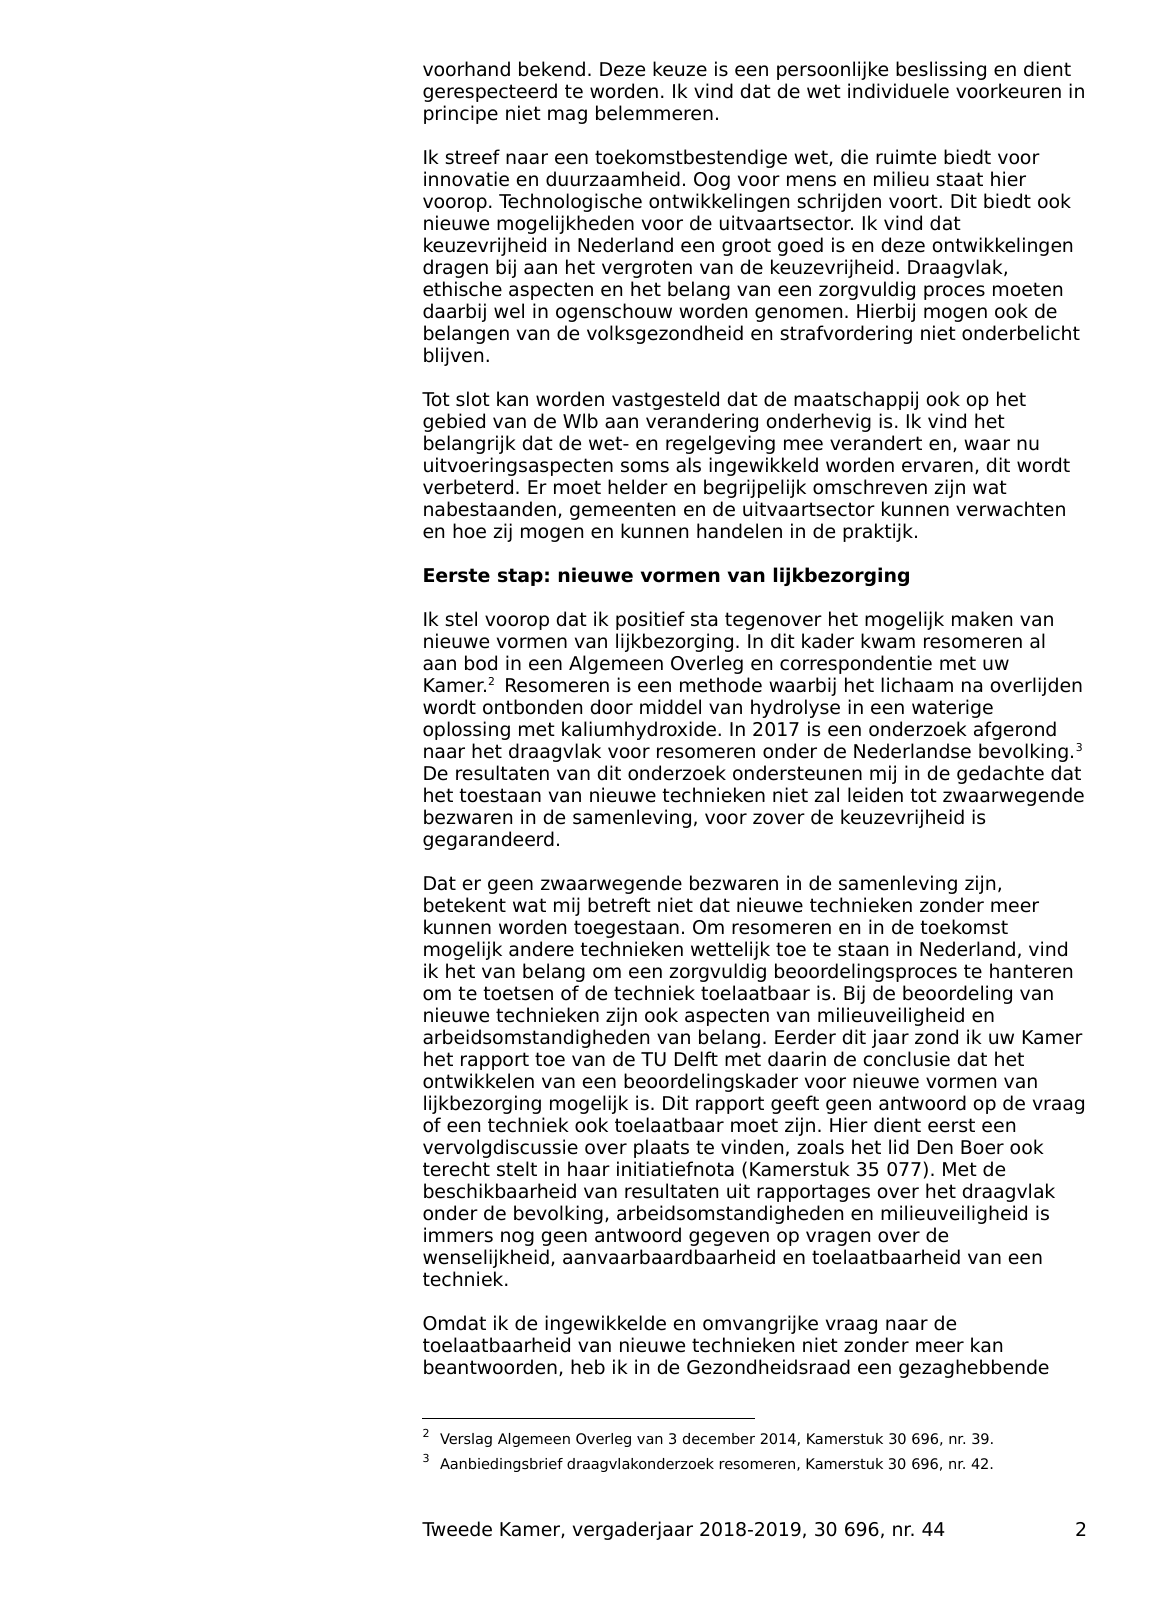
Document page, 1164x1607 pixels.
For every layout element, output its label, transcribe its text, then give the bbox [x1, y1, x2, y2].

subtitle Eerste stap: nieuwe vormen van lijkbezorging [422, 565, 1087, 587]
text Ik streef naar een toekomstbestendige wet, die ruimte biedt voor innovatie en duurzaamheid. Oog voor mens en milieu staat hier voorop. Technologische ontwikkelingen schrijden voort. Dit biedt ook nieuwe mogelijkheden voor de uitvaartsector. Ik vind dat keuzevrijheid in Nederland een groot goed is en deze ontwikkelingen dragen bij aan het vergroten van de keuzevrijheid. Draagvlak, ethische aspecten en het belang van een zorgvuldig proces moeten daarbij wel in ogenschouw worden genomen. Hierbij mogen ook de belangen van de volksgezondheid en strafvordering niet onderbelicht blijven. [422, 147, 1087, 367]
text Tot slot kan worden vastgesteld dat de maatschappij ook op het gebied van de Wlb aan verandering onderhevig is. Ik vind het belangrijk dat de wet- en regelgeving mee verandert en, waar nu uitvoeringsaspecten soms als ingewikkeld worden ervaren, dit wordt verbeterd. Er moet helder en begrijpelijk omschreven zijn wat nabestaanden, gemeenten en de uitvaartsector kunnen verwachten en hoe zij mogen en kunnen handelen in de praktijk. [422, 389, 1087, 543]
text Aanbiedingsbrief draagvlakonderzoek resomeren, Kamerstuk 30 696, nr. 42. [422, 1452, 1087, 1474]
text Omdat ik de ingewikkelde en omvangrijke vraag naar de toelaatbaarheid van nieuwe technieken niet zonder meer kan beantwoorden, heb ik in de Gezondheidsraad een gezaghebbende [422, 1313, 1087, 1379]
text Ik stel voorop dat ik positief sta tegenover het mogelijk maken van nieuwe vormen van lijkbezorging. In dit kader kwam resomeren al aan bod in een Algemeen Overleg en correspondentie met uw Kamer. Resomeren is een methode waarbij het lichaam na overlijden wordt ontbonden door middel van hydrolyse in een waterige oplossing met kaliumhydroxide. In 2017 is een onderzoek afgerond naar het draagvlak voor resomeren onder de Nederlandse bevolking. De resultaten van dit onderzoek ondersteunen mij in de gedachte dat het toestaan van nieuwe technieken niet zal leiden tot zwaarwegende bezwaren in de samenleving, voor zover de keuzevrijheid is gegarandeerd. [422, 609, 1087, 851]
text Dat er geen zwaarwegende bezwaren in de samenleving zijn, betekent wat mij betreft niet dat nieuwe technieken zonder meer kunnen worden toegestaan. Om resomeren en in de toekomst mogelijk andere technieken wettelijk toe te staan in Nederland, vind ik het van belang om een zorgvuldig beoordelingsproces te hanteren om te toetsen of de techniek toelaatbaar is. Bij de beoordeling van nieuwe technieken zijn ook aspecten van milieuveiligheid en arbeidsomstandigheden van belang. Eerder dit jaar zond ik uw Kamer het rapport toe van de TU Delft met daarin de conclusie dat het ontwikkelen van een beoordelingskader voor nieuwe vormen van lijkbezorging mogelijk is. Dit rapport geeft geen antwoord op de vraag of een techniek ook toelaatbaar moet zijn. Hier dient eerst een vervolgdiscussie over plaats te vinden, zoals het lid Den Boer ook terecht stelt in haar initiatiefnota (Kamerstuk 35 077). Met de beschikbaarheid van resultaten uit rapportages over het draagvlak onder de bevolking, arbeidsomstandigheden en milieuveiligheid is immers nog geen antwoord gegeven op vragen over de wenselijkheid, aanvaarbaardbaarheid en toelaatbaarheid van een techniek. [422, 873, 1087, 1291]
text voorhand bekend. Deze keuze is een persoonlijke beslissing en dient gerespecteerd te worden. Ik vind dat de wet individuele voorkeuren in principe niet mag belemmeren. [422, 59, 1087, 125]
text Verslag Algemeen Overleg van 3 december 2014, Kamerstuk 30 696, nr. 39. [422, 1427, 1087, 1449]
